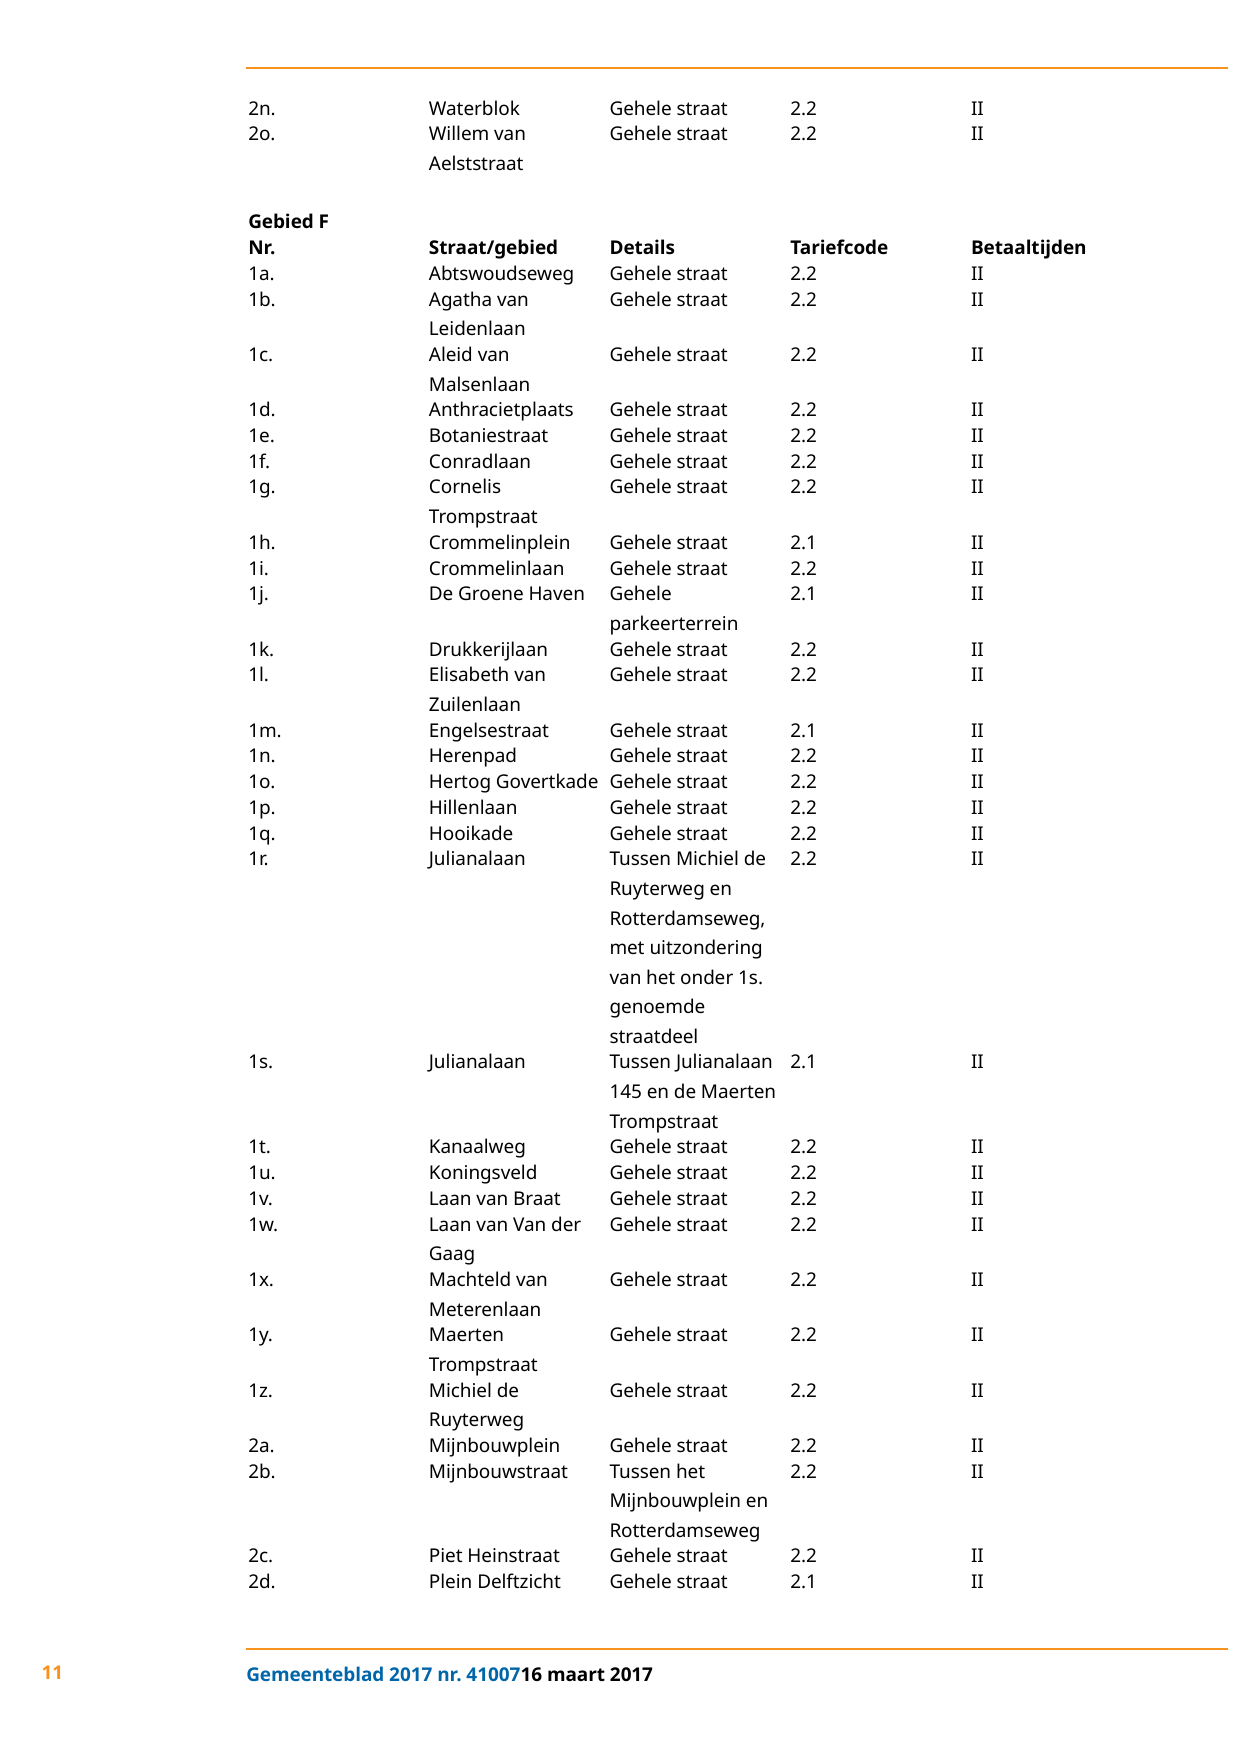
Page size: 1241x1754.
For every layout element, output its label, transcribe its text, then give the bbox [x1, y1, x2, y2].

table_cell 2.2 [790, 794, 971, 820]
table_cell Gehele straat [609, 1569, 790, 1594]
table_cell II [971, 341, 1152, 397]
table_cell II [971, 1458, 1152, 1543]
table_cell 1i. [248, 555, 429, 581]
table_cell 1o. [248, 768, 429, 794]
table_cell Anthracietplaats [429, 397, 609, 422]
table_cell Gehele straat [609, 662, 790, 717]
table_cell 2.2 [790, 1432, 971, 1458]
table_cell II [971, 121, 1152, 176]
table_cell II [971, 662, 1152, 717]
table_cell Kanaalweg [429, 1134, 609, 1159]
table_cell 2.1 [790, 581, 971, 636]
table_cell 2.1 [790, 1049, 971, 1134]
table_cell 1v. [248, 1185, 429, 1211]
table_cell Hooikade [429, 820, 609, 846]
table_cell II [971, 794, 1152, 820]
table_cell II [971, 1377, 1152, 1432]
table_cell Betaaltijden [971, 235, 1152, 260]
table_cell 2.2 [790, 448, 971, 474]
table_cell 2o. [248, 121, 429, 176]
picture [41, 47, 231, 172]
table_cell II [971, 1049, 1152, 1134]
table_cell II [971, 1159, 1152, 1185]
table_cell Gehele straat [609, 1266, 790, 1321]
table_cell 1u. [248, 1159, 429, 1185]
table_cell Cornelis Trompstraat [429, 474, 609, 529]
table_cell 2b. [248, 1458, 429, 1543]
table_cell II [971, 636, 1152, 662]
table_cell II [971, 846, 1152, 1049]
table_cell 2.2 [790, 1266, 971, 1321]
table_cell 1w. [248, 1211, 429, 1266]
table_cell 2n. [248, 95, 429, 121]
table_cell Nr. [248, 235, 429, 260]
table_cell Agatha van Leidenlaan [429, 286, 609, 341]
table_cell Gehele straat [609, 286, 790, 341]
table_cell 2.2 [790, 422, 971, 448]
table_cell 1q. [248, 820, 429, 846]
table_cell Hertog Govertkade [429, 768, 609, 794]
table_cell 2.2 [790, 1543, 971, 1568]
table_cell Gehele straat [609, 1377, 790, 1432]
table_cell Gehele straat [609, 1185, 790, 1211]
table_cell 2.2 [790, 662, 971, 717]
table_header Gebied F [248, 209, 429, 234]
table_cell Gehele straat [609, 743, 790, 768]
table_cell Herenpad [429, 743, 609, 768]
table_cell Conradlaan [429, 448, 609, 474]
table_cell 1r. [248, 846, 429, 1049]
table_cell 1h. [248, 529, 429, 555]
table_cell II [971, 286, 1152, 341]
table_cell 1z. [248, 1377, 429, 1432]
table_cell 2.2 [790, 636, 971, 662]
table_cell Gehele straat [609, 529, 790, 555]
table_cell Tussen het Mijnbouwplein en Rotterdamseweg [609, 1458, 790, 1543]
table_cell II [971, 820, 1152, 846]
table_cell II [971, 717, 1152, 743]
table_cell 1c. [248, 341, 429, 397]
table_cell Gehele straat [609, 448, 790, 474]
table_cell 2.2 [790, 1134, 971, 1159]
table_cell 1a. [248, 260, 429, 286]
table_cell 2.1 [790, 1569, 971, 1594]
table_cell 1e. [248, 422, 429, 448]
table_cell Plein Delftzicht [429, 1569, 609, 1594]
table_cell Willem van Aelststraat [429, 121, 609, 176]
table_cell II [971, 260, 1152, 286]
table_cell Gehele straat [609, 636, 790, 662]
table_cell II [971, 581, 1152, 636]
table_cell 1m. [248, 717, 429, 743]
table_cell De Groene Haven [429, 581, 609, 636]
table_cell 2.2 [790, 555, 971, 581]
table_cell Gehele straat [609, 717, 790, 743]
table_cell Gehele straat [609, 422, 790, 448]
table_cell 1s. [248, 1049, 429, 1134]
table_cell II [971, 768, 1152, 794]
table_cell Gehele straat [609, 820, 790, 846]
table_cell Elisabeth van Zuilenlaan [429, 662, 609, 717]
table_cell 1p. [248, 794, 429, 820]
table_cell Engelsestraat [429, 717, 609, 743]
table_cell Mijnbouwstraat [429, 1458, 609, 1543]
table_cell Gehele straat [609, 474, 790, 529]
table_cell Gehele straat [609, 260, 790, 286]
table_cell Straat/gebied [429, 235, 609, 260]
table_cell Hillenlaan [429, 794, 609, 820]
table_cell 2.1 [790, 529, 971, 555]
table_cell 2.2 [790, 1185, 971, 1211]
table_cell Gehele straat [609, 768, 790, 794]
table_cell Maerten Trompstraat [429, 1321, 609, 1377]
table_cell Gehele straat [609, 341, 790, 397]
table_cell Laan van Van der Gaag [429, 1211, 609, 1266]
table_cell Laan van Braat [429, 1185, 609, 1211]
table_cell 2.2 [790, 846, 971, 1049]
table_cell Tariefcode [790, 235, 971, 260]
table_cell 1y. [248, 1321, 429, 1377]
table_cell 2.2 [790, 1377, 971, 1432]
table_cell 1b. [248, 286, 429, 341]
table_cell 2d. [248, 1569, 429, 1594]
table_cell Gehele parkeerterrein [609, 581, 790, 636]
table_cell Gehele straat [609, 1134, 790, 1159]
table_cell 2c. [248, 1543, 429, 1568]
table_cell Mijnbouwplein [429, 1432, 609, 1458]
table_cell Gehele straat [609, 555, 790, 581]
table_cell II [971, 397, 1152, 422]
table_cell Drukkerijlaan [429, 636, 609, 662]
table_cell Abtswoudseweg [429, 260, 609, 286]
table_cell II [971, 1543, 1152, 1568]
table_cell Piet Heinstraat [429, 1543, 609, 1568]
table_cell Crommelinplein [429, 529, 609, 555]
table_cell II [971, 1266, 1152, 1321]
table_cell Waterblok [429, 95, 609, 121]
table_cell 2.2 [790, 1211, 971, 1266]
table_cell II [971, 1185, 1152, 1211]
table_cell Tussen Michiel de Ruyterweg en Rotterdamseweg, met uitzondering van het onder 1s. genoemde straatdeel [609, 846, 790, 1049]
table_cell Gehele straat [609, 1211, 790, 1266]
table_cell Gehele straat [609, 397, 790, 422]
table_cell II [971, 422, 1152, 448]
table_cell 1d. [248, 397, 429, 422]
table_cell II [971, 1432, 1152, 1458]
table_cell Gehele straat [609, 121, 790, 176]
table_cell Gehele straat [609, 1543, 790, 1568]
table_cell 2.1 [790, 717, 971, 743]
table_cell 1k. [248, 636, 429, 662]
table_cell II [971, 1211, 1152, 1266]
table_cell 2.2 [790, 397, 971, 422]
table_cell Gehele straat [609, 95, 790, 121]
table_cell 2.2 [790, 1159, 971, 1185]
table_cell 2.2 [790, 768, 971, 794]
table_cell Koningsveld [429, 1159, 609, 1185]
table_cell 1n. [248, 743, 429, 768]
table_cell Gehele straat [609, 1159, 790, 1185]
table_cell 2.2 [790, 1321, 971, 1377]
table_cell Details [609, 235, 790, 260]
table_cell 2.2 [790, 286, 971, 341]
table_cell Crommelinlaan [429, 555, 609, 581]
table_cell II [971, 1321, 1152, 1377]
table_cell Gehele straat [609, 794, 790, 820]
table_cell 2.2 [790, 820, 971, 846]
table_cell II [971, 95, 1152, 121]
table_cell 2.2 [790, 743, 971, 768]
table_cell Aleid van Malsenlaan [429, 341, 609, 397]
table_cell II [971, 474, 1152, 529]
table_cell II [971, 1569, 1152, 1594]
table_cell Gehele straat [609, 1432, 790, 1458]
table_cell 1f. [248, 448, 429, 474]
table_cell Gehele straat [609, 1321, 790, 1377]
table_cell Julianalaan [429, 1049, 609, 1134]
table_cell 2.2 [790, 341, 971, 397]
table_cell Tussen Julianalaan 145 en de Maerten Trompstraat [609, 1049, 790, 1134]
table_cell 2.2 [790, 121, 971, 176]
table_cell II [971, 743, 1152, 768]
table_cell Machteld van Meterenlaan [429, 1266, 609, 1321]
table_cell II [971, 529, 1152, 555]
table_cell 2a. [248, 1432, 429, 1458]
table_cell 1l. [248, 662, 429, 717]
table_cell Botaniestraat [429, 422, 609, 448]
table_cell 2.2 [790, 95, 971, 121]
table_cell Julianalaan [429, 846, 609, 1049]
table_cell II [971, 448, 1152, 474]
table_cell II [971, 555, 1152, 581]
table_cell 1x. [248, 1266, 429, 1321]
table_cell 1t. [248, 1134, 429, 1159]
table_cell 1j. [248, 581, 429, 636]
table_cell 2.2 [790, 474, 971, 529]
table_cell 2.2 [790, 260, 971, 286]
table_cell II [971, 1134, 1152, 1159]
table_cell 1g. [248, 474, 429, 529]
table_cell 2.2 [790, 1458, 971, 1543]
table_cell Michiel de Ruyterweg [429, 1377, 609, 1432]
